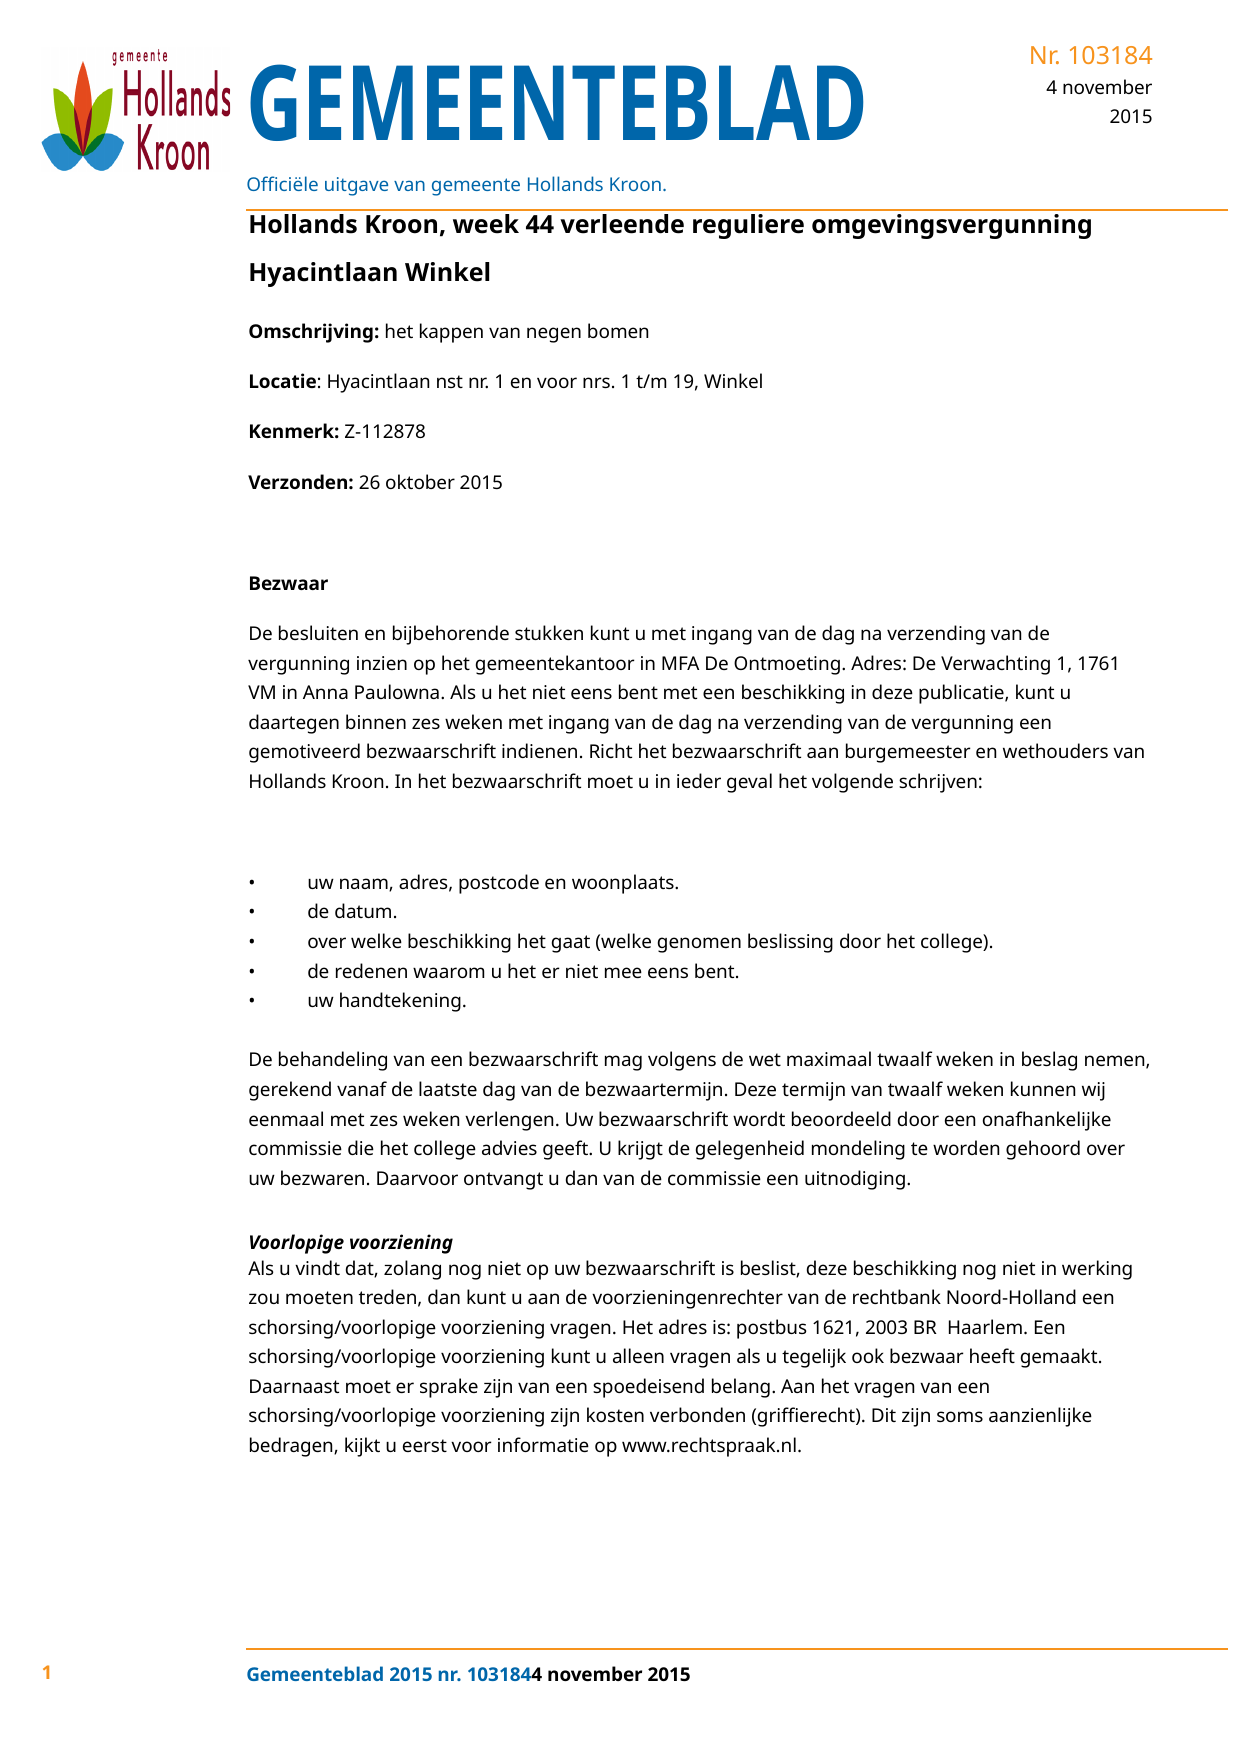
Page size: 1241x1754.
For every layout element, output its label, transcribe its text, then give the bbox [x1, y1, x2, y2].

list de datum. [248, 899, 1152, 924]
text Kenmerk: Z-112878 [248, 419, 1152, 444]
text De behandeling van een bezwaarschrift mag volgens de wet maximaal twaalf weken in beslag nemen, gerekend vanaf de laatste dag van de bezwaartermijn. Deze termijn van twaalf weken kunnen wij eenmaal met zes weken verlengen. Uw bezwaarschrift wordt beoordeeld door een onafhankelijke commissie die het college advies geeft. U krijgt de gelegenheid mondeling te worden gehoord over uw bezwaren. Daarvoor ontvangt u dan van de commissie een uitnodiging. [248, 1047, 1152, 1191]
text De besluiten en bijbehorende stukken kunt u met ingang van de dag na verzending van de vergunning inzien op het gemeentekantoor in MFA De Ontmoeting. Adres: De Verwachting 1, 1761 VM in Anna Paulowna. Als u het niet eens bent met een beschikking in deze publicatie, kunt u daartegen binnen zes weken met ingang van de dag na verzending van de vergunning een gemotiveerd bezwaarschrift indienen. Richt het bezwaarschrift aan burgemeester en wethouders van Hollands Kroon. In het bezwaarschrift moet u in ieder geval het volgende schrijven: [248, 620, 1152, 794]
text Omschrijving: het kappen van negen bomen [248, 318, 1152, 344]
text Bezwaar [248, 570, 1152, 596]
text Als u vindt dat, zolang nog niet op uw bezwaarschrift is beslist, deze beschikking nog niet in werking zou moeten treden, dan kunt u aan de voorzieningenrechter van de rechtbank Noord-Holland een schorsing/voorlopige voorziening vragen. Het adres is: postbus 1621, 2003 BR Haarlem. Een schorsing/voorlopige voorziening kunt u alleen vragen als u tegelijk ook bezwaar heeft gemaakt. Daarnaast moet er sprake zijn van een spoedeisend belang. Aan het vragen van een schorsing/voorlopige voorziening zijn kosten verbonden (griffierecht). Dit zijn soms aanzienlijke bedragen, kijkt u eerst voor informatie op www.rechtspraak.nl. [248, 1255, 1152, 1458]
text Locatie: Hyacintlaan nst nr. 1 en voor nrs. 1 t/m 19, Winkel [248, 368, 1152, 394]
picture [41, 47, 231, 172]
text Voorlopige voorziening [248, 1229, 1152, 1255]
list uw naam, adres, postcode en woonplaats. [248, 869, 1152, 895]
text Hollands Kroon, week 44 verleende reguliere omgevingsvergunning Hyacintlaan Winkel [248, 211, 1152, 288]
list de redenen waarom u het er niet mee eens bent. [248, 958, 1152, 984]
list over welke beschikking het gaat (welke genomen beslissing door het college). [248, 928, 1152, 954]
list uw handtekening. [248, 987, 1152, 1013]
text Verzonden: 26 oktober 2015 [248, 469, 1152, 495]
